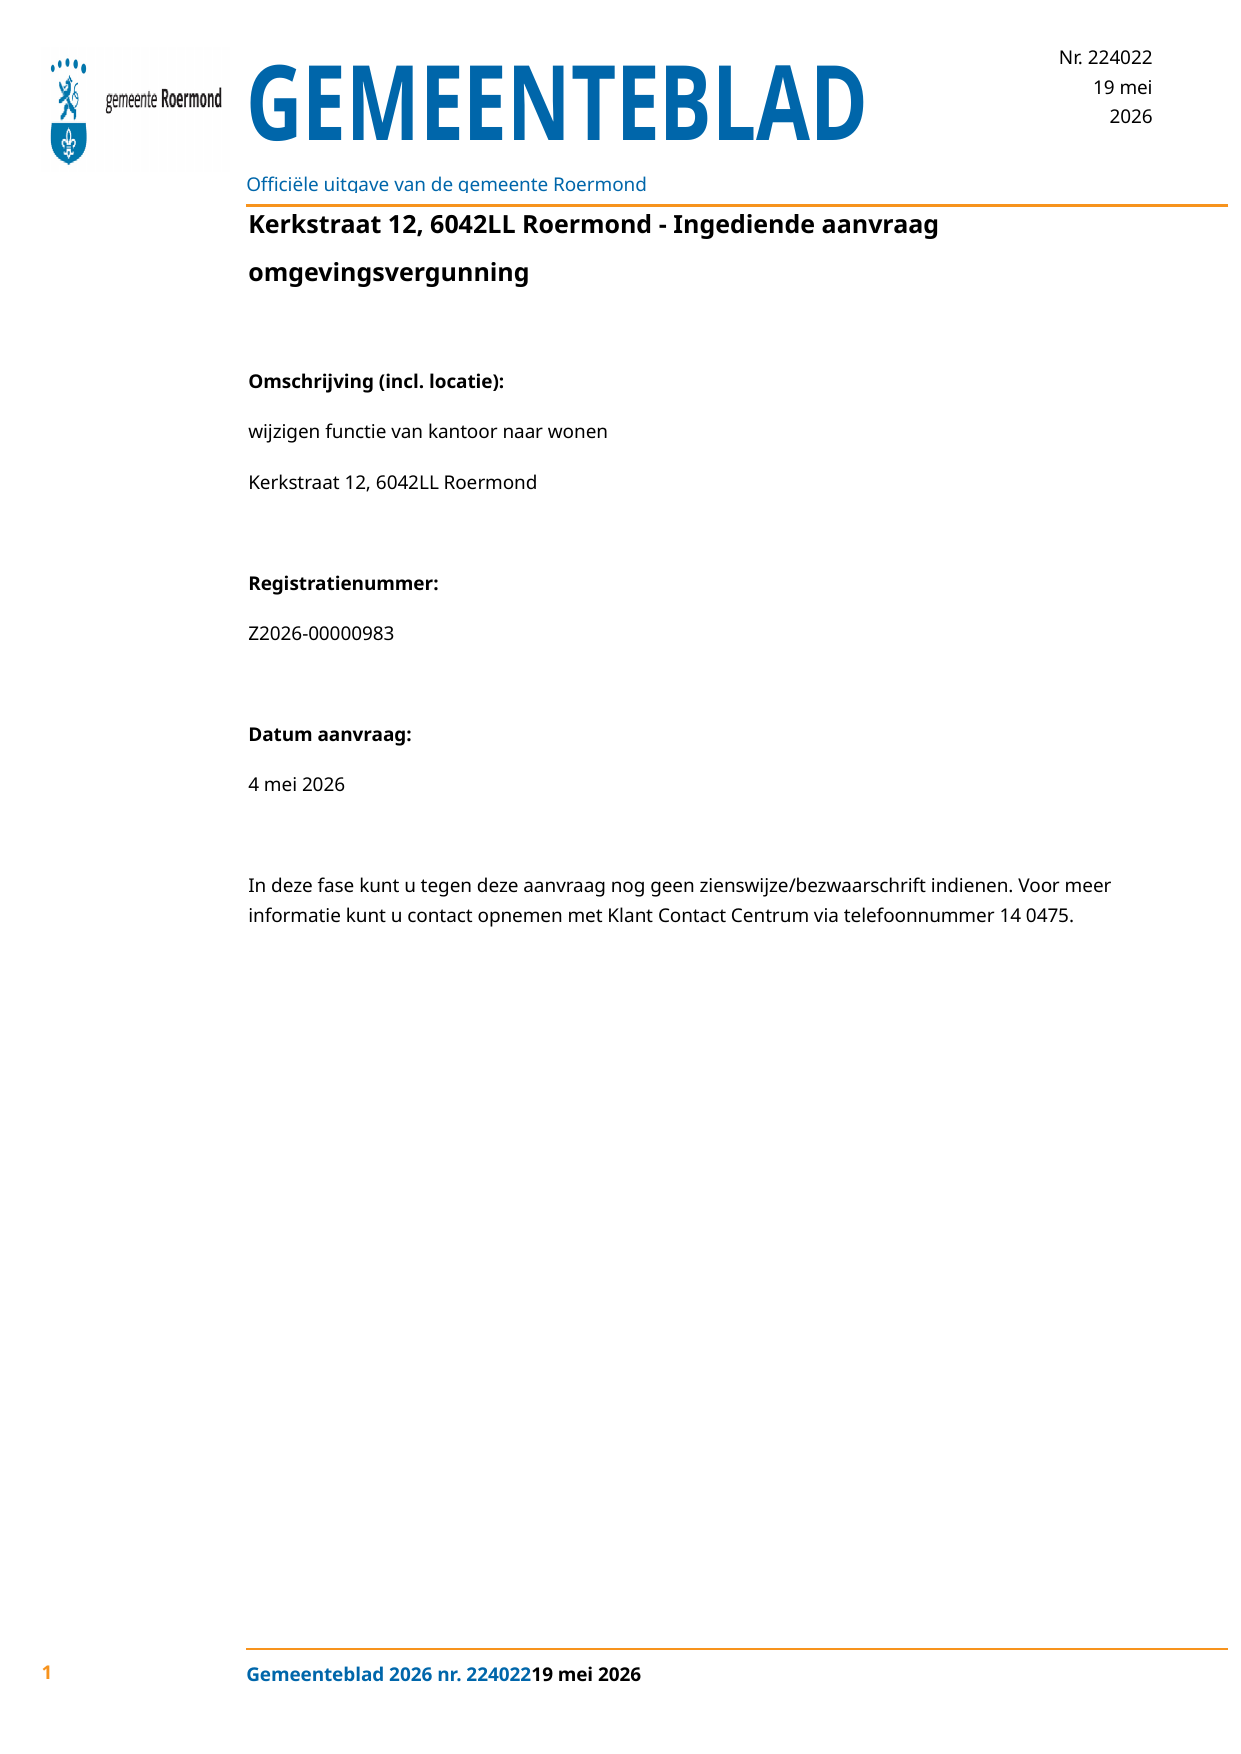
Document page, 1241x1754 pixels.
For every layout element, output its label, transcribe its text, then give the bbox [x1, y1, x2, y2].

picture [41, 47, 231, 172]
text Omschrijving (incl. locatie): [248, 368, 1152, 394]
text Datum aanvraag: [248, 721, 1152, 747]
text Registratienummer: [248, 570, 1152, 596]
text Kerkstraat 12, 6042LL Roermond - Ingediende aanvraag omgevingsvergunning [248, 207, 1152, 288]
text 4 mei 2026 [248, 772, 1152, 797]
text Z2026-00000983 [248, 620, 1152, 646]
text wijzigen functie van kantoor naar wonen [248, 419, 1152, 444]
text Kerkstraat 12, 6042LL Roermond [248, 469, 1152, 495]
text In deze fase kunt u tegen deze aanvraag nog geen zienswijze/bezwaarschrift indienen. Voor meer informatie kunt u contact opnemen met Klant Contact Centrum via telefoonnummer 14 0475. [248, 872, 1152, 928]
